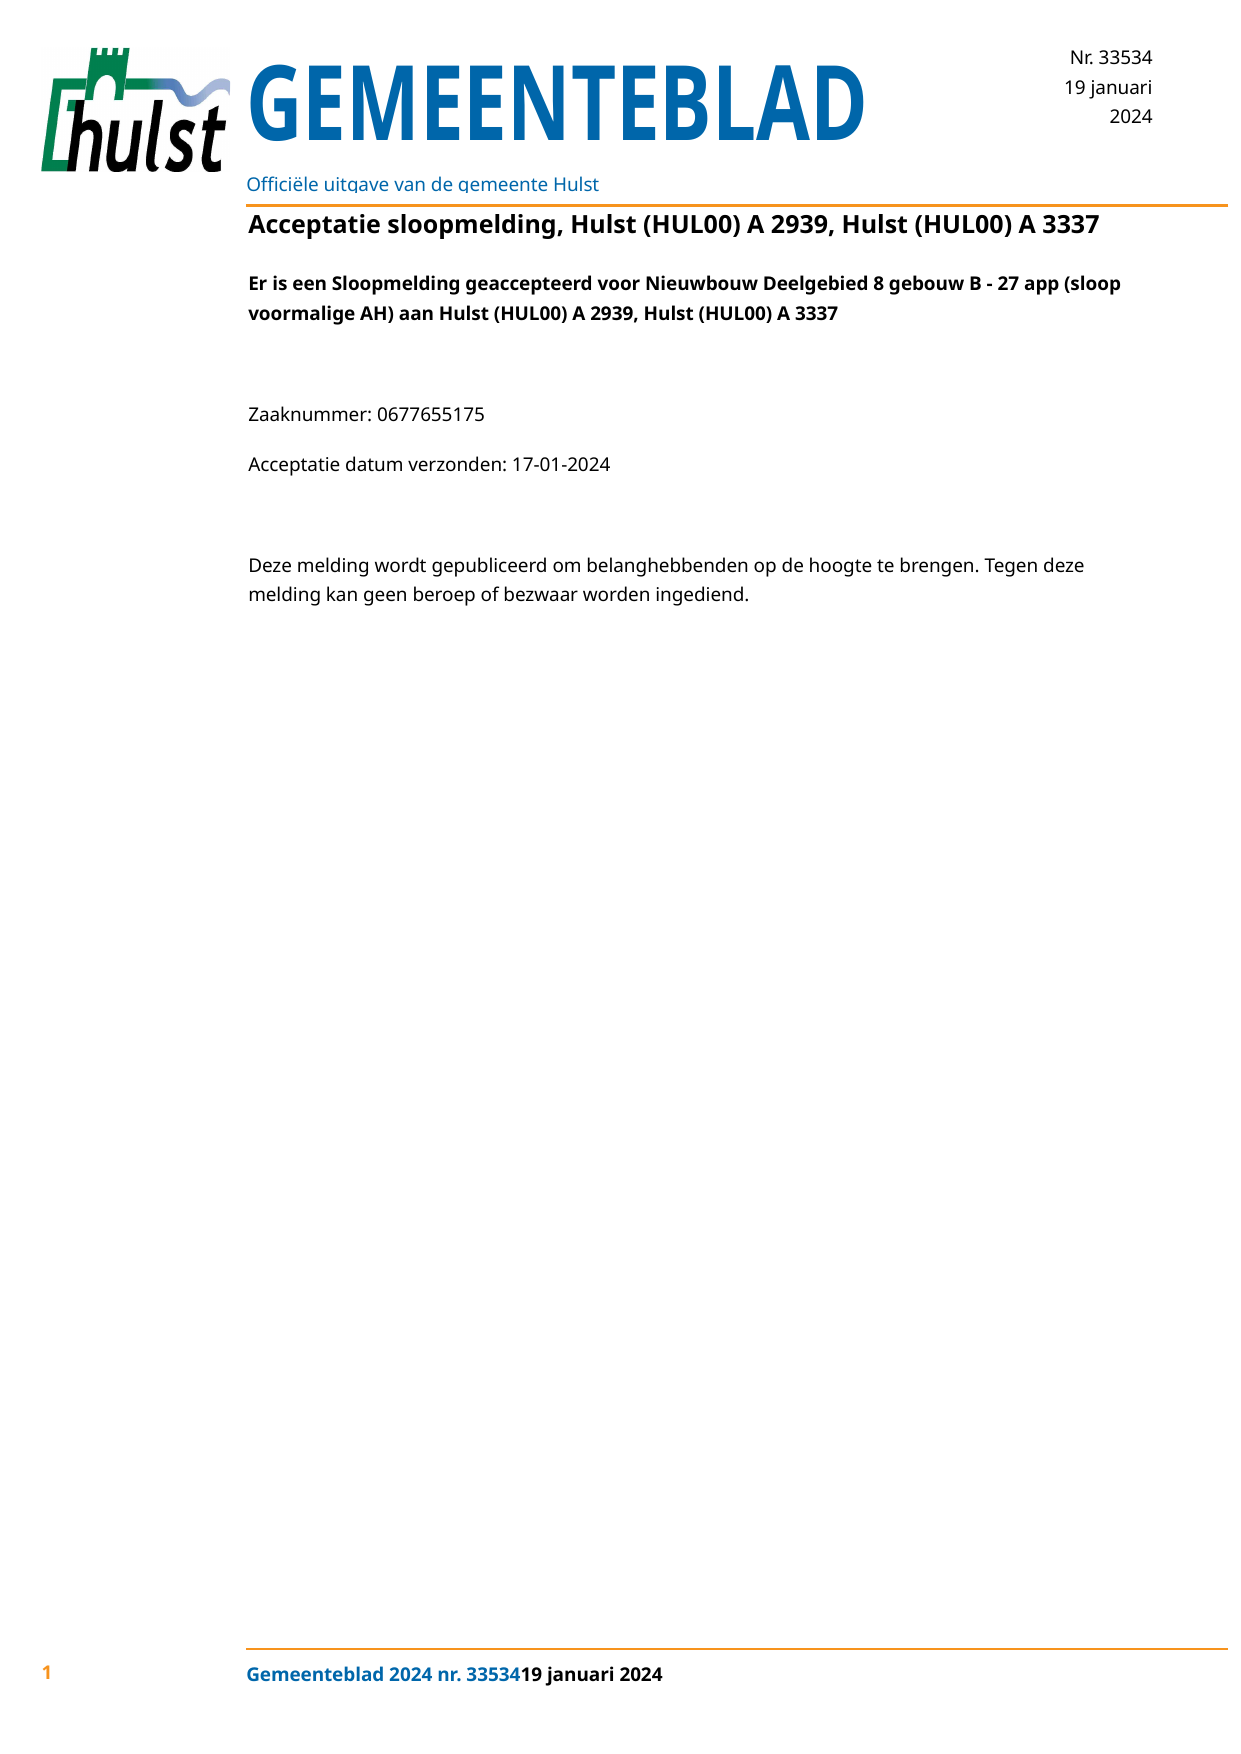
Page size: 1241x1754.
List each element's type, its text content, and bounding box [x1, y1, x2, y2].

picture [41, 47, 231, 172]
text Er is een Sloopmelding geaccepteerd voor Nieuwbouw Deelgebied 8 gebouw B - 27 app (sloop voormalige AH) aan Hulst (HUL00) A 2939, Hulst (HUL00) A 3337 [248, 270, 1152, 326]
text Acceptatie datum verzonden: 17-01-2024 [248, 451, 1152, 477]
text Deze melding wordt gepubliceerd om belanghebbenden op de hoogte te brengen. Tegen deze melding kan geen beroep of bezwaar worden ingediend. [248, 552, 1152, 607]
text Acceptatie sloopmelding, Hulst (HUL00) A 2939, Hulst (HUL00) A 3337 [248, 207, 1152, 241]
text Zaaknummer: 0677655175 [248, 401, 1152, 426]
